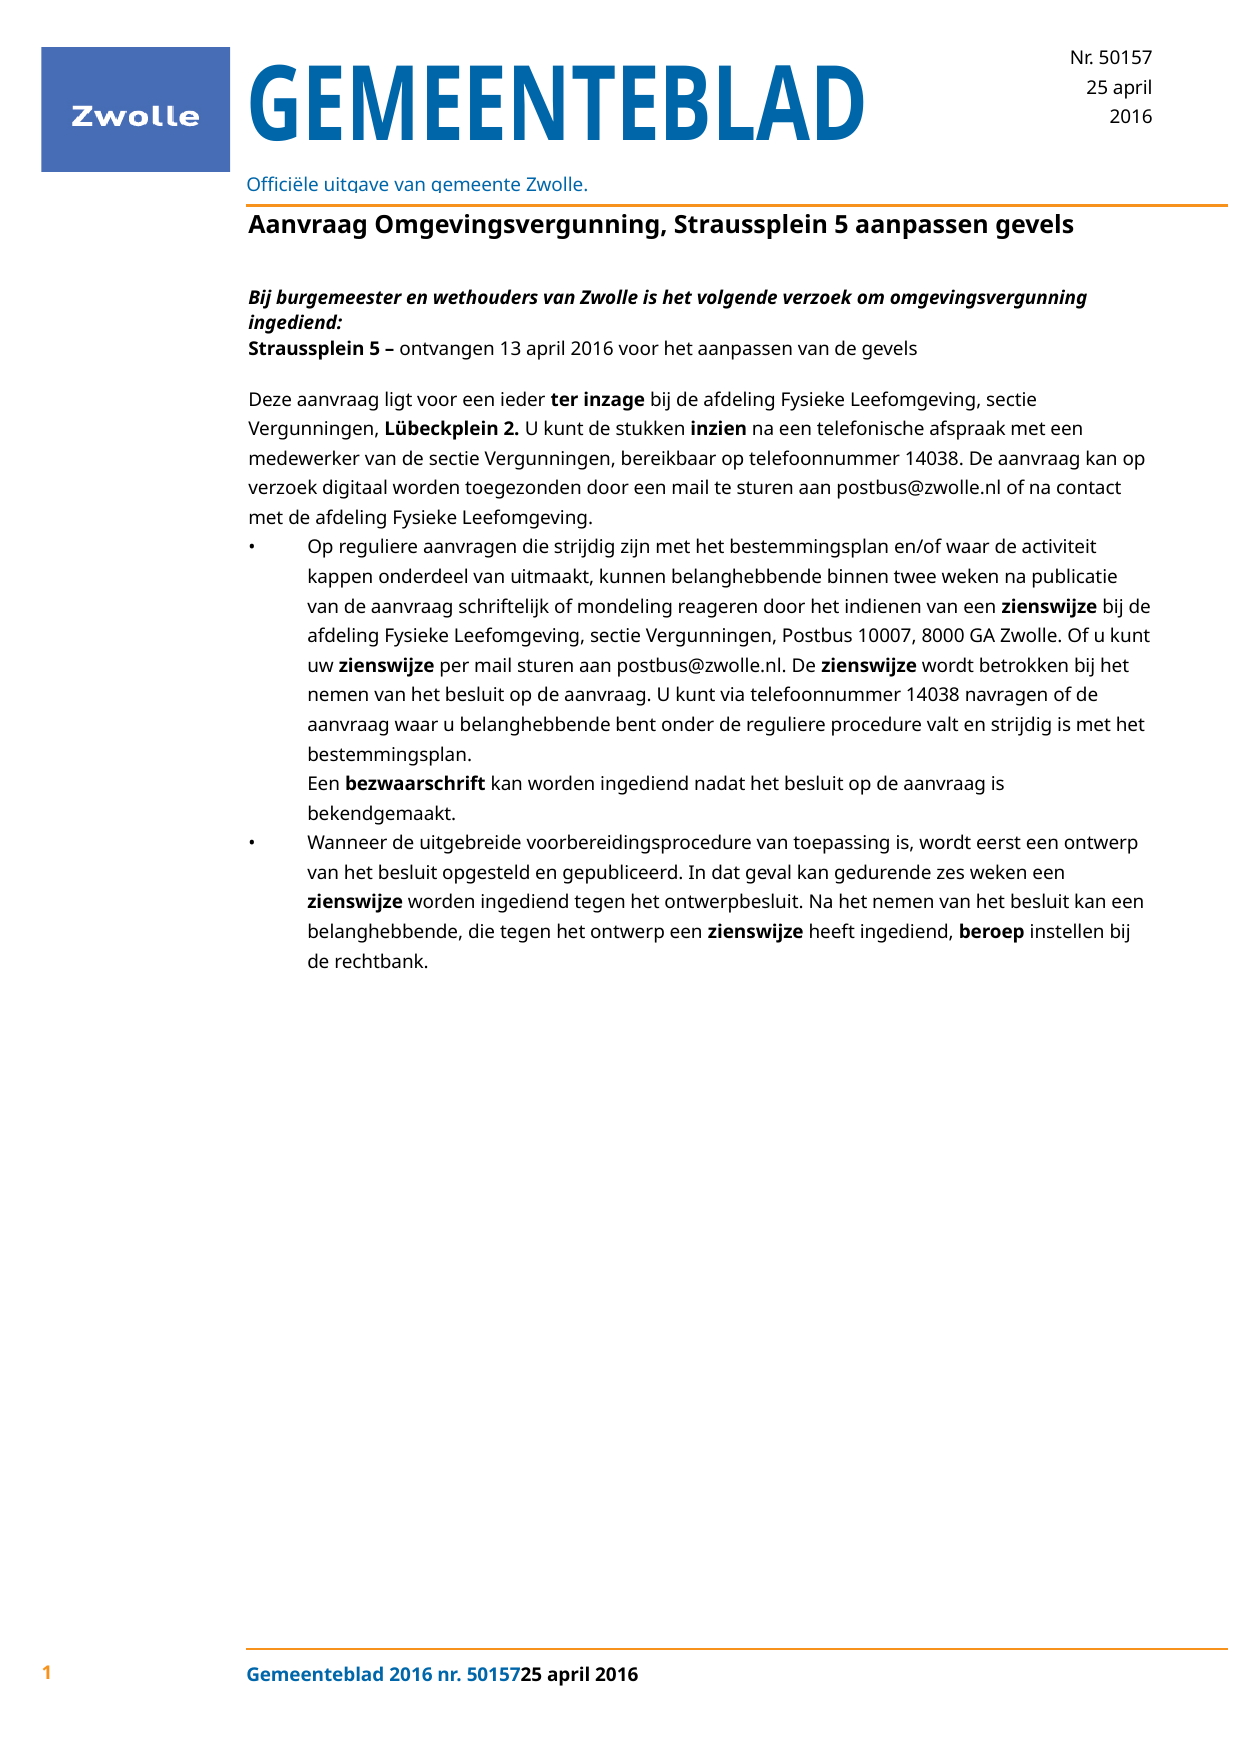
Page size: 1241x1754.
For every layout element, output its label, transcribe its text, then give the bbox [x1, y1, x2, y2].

text Straussplein 5 – ontvangen 13 april 2016 voor het aanpassen van de gevels [248, 335, 1152, 361]
list Op reguliere aanvragen die strijdig zijn met het bestemmingsplan en/of waar de activiteit kappen onderdeel van uitmaakt, kunnen belanghebbende binnen twee weken na publicatie van de aanvraag schriftelijk of mondeling reageren door het indienen van een zienswijze bij de afdeling Fysieke Leefomgeving, sectie Vergunningen, Postbus 10007, 8000 GA Zwolle. Of u kunt uw zienswijze per mail sturen aan postbus@zwolle.nl. De zienswijze wordt betrokken bij het nemen van het besluit op de aanvraag. U kunt via telefoonnummer 14038 navragen of de aanvraag waar u belanghebbende bent onder de reguliere procedure valt en strijdig is met het bestemmingsplan. [248, 534, 1152, 766]
picture [41, 47, 231, 172]
list Een bezwaarschrift kan worden ingediend nadat het besluit op de aanvraag is bekendgemaakt. [248, 770, 1152, 826]
text Bij burgemeester en wethouders van Zwolle is het volgende verzoek om omgevingsvergunning ingediend: [248, 284, 1152, 335]
list Wanneer de uitgebreide voorbereidingsprocedure van toepassing is, wordt eerst een ontwerp van het besluit opgesteld en gepubliceerd. In dat geval kan gedurende zes weken een zienswijze worden ingediend tegen het ontwerpbesluit. Na het nemen van het besluit kan een belanghebbende, die tegen het ontwerp een zienswijze heeft ingediend, beroep instellen bij de rechtbank. [248, 829, 1152, 973]
text Deze aanvraag ligt voor een ieder ter inzage bij de afdeling Fysieke Leefomgeving, sectie Vergunningen, Lübeckplein 2. U kunt de stukken inzien na een telefonische afspraak met een medewerker van de sectie Vergunningen, bereikbaar op telefoonnummer 14038. De aanvraag kan op verzoek digitaal worden toegezonden door een mail te sturen aan postbus@zwolle.nl of na contact met de afdeling Fysieke Leefomgeving. [248, 386, 1152, 530]
text Aanvraag Omgevingsvergunning, Straussplein 5 aanpassen gevels [248, 207, 1152, 241]
